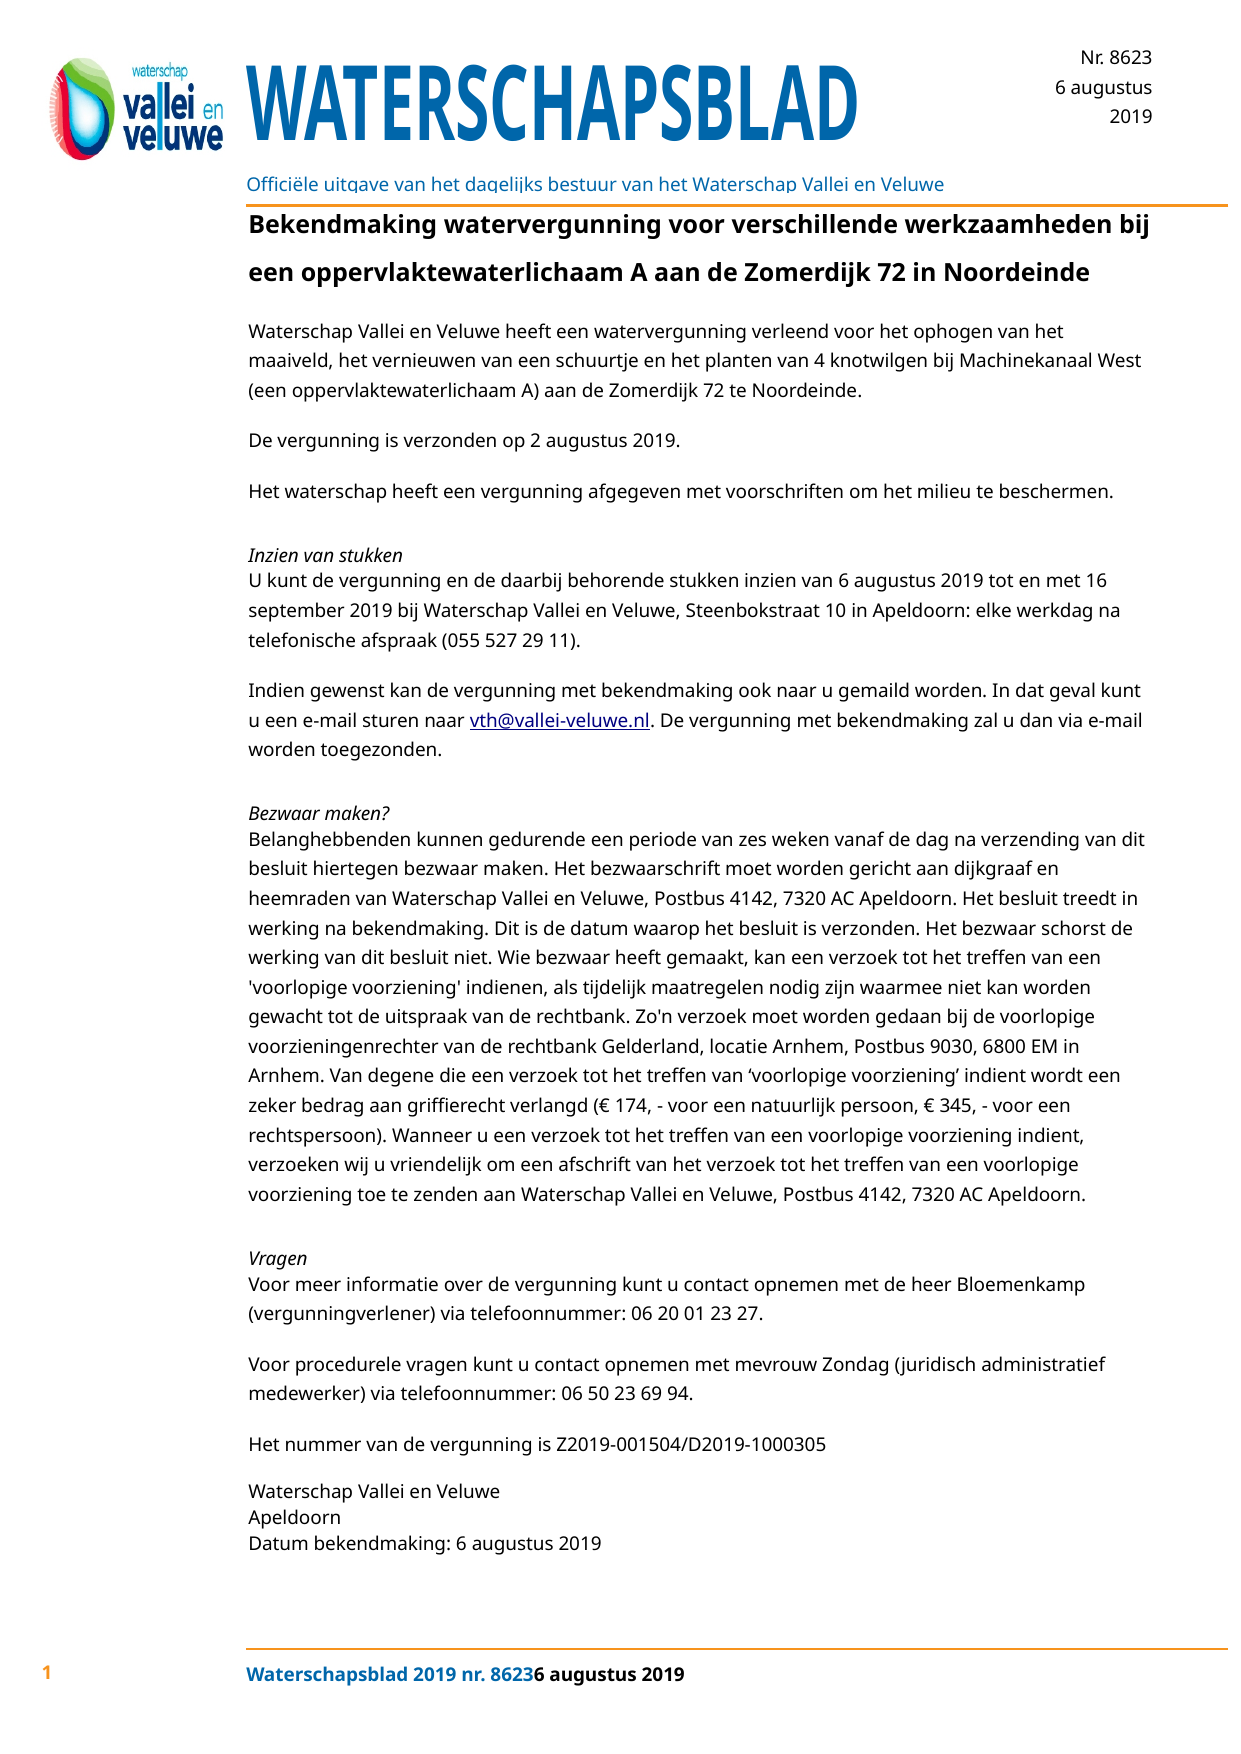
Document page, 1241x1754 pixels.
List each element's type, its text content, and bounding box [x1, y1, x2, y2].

text Vragen [248, 1245, 1152, 1271]
text Waterschap Vallei en Veluwe heeft een watervergunning verleend voor het ophogen van het maaiveld, het vernieuwen van een schuurtje en het planten van 4 knotwilgen bij Machinekanaal West (een oppervlaktewaterlichaam A) aan de Zomerdijk 72 te Noordeinde. [248, 318, 1152, 403]
text Het nummer van de vergunning is Z2019-001504/D2019-1000305 [248, 1431, 1152, 1456]
text Bezwaar maken? [248, 800, 1152, 826]
text Waterschap Vallei en Veluwe [248, 1478, 1152, 1504]
text Belanghebbenden kunnen gedurende een periode van zes weken vanaf de dag na verzending van dit besluit hiertegen bezwaar maken. Het bezwaarschrift moet worden gericht aan dijkgraaf en heemraden van Waterschap Vallei en Veluwe, Postbus 4142, 7320 AC Apeldoorn. Het besluit treedt in werking na bekendmaking. Dit is de datum waarop het besluit is verzonden. Het bezwaar schorst de werking van dit besluit niet. Wie bezwaar heeft gemaakt, kan een verzoek tot het treffen van een 'voorlopige voorziening' indienen, als tijdelijk maatregelen nodig zijn waarmee niet kan worden gewacht tot de uitspraak van de rechtbank. Zo'n verzoek moet worden gedaan bij de voorlopige voorzieningenrechter van de rechtbank Gelderland, locatie Arnhem, Postbus 9030, 6800 EM in Arnhem. Van degene die een verzoek tot het treffen van ‘voorlopige voorziening’ indient wordt een zeker bedrag aan griffierecht verlangd (€ 174, - voor een natuurlijk persoon, € 345, - voor een rechtspersoon). Wanneer u een verzoek tot het treffen van een voorlopige voorziening indient, verzoeken wij u vriendelijk om een afschrift van het verzoek tot het treffen van een voorlopige voorziening toe te zenden aan Waterschap Vallei en Veluwe, Postbus 4142, 7320 AC Apeldoorn. [248, 826, 1152, 1207]
text Apeldoorn [248, 1504, 1152, 1530]
picture [41, 47, 231, 172]
text Datum bekendmaking: 6 augustus 2019 [248, 1530, 1152, 1556]
text Indien gewenst kan de vergunning met bekendmaking ook naar u gemaild worden. In dat geval kunt u een e-mail sturen naar vth@vallei-veluwe.nl. De vergunning met bekendmaking zal u dan via e-mail worden toegezonden. [248, 677, 1152, 762]
text Voor procedurele vragen kunt u contact opnemen met mevrouw Zondag (juridisch administratief medewerker) via telefoonnummer: 06 50 23 69 94. [248, 1351, 1152, 1406]
text Inzien van stukken [248, 542, 1152, 568]
text U kunt de vergunning en de daarbij behorende stukken inzien van 6 augustus 2019 tot en met 16 september 2019 bij Waterschap Vallei en Veluwe, Steenbokstraat 10 in Apeldoorn: elke werkdag na telefonische afspraak (055 527 29 11). [248, 568, 1152, 652]
text Voor meer informatie over de vergunning kunt u contact opnemen met de heer Bloemenkamp (vergunningverlener) via telefoonnummer: 06 20 01 23 27. [248, 1271, 1152, 1326]
text Bekendmaking watervergunning voor verschillende werkzaamheden bij een oppervlaktewaterlichaam A aan de Zomerdijk 72 in Noordeinde [248, 207, 1152, 288]
text Het waterschap heeft een vergunning afgegeven met voorschriften om het milieu te beschermen. [248, 478, 1152, 504]
text De vergunning is verzonden op 2 augustus 2019. [248, 427, 1152, 453]
